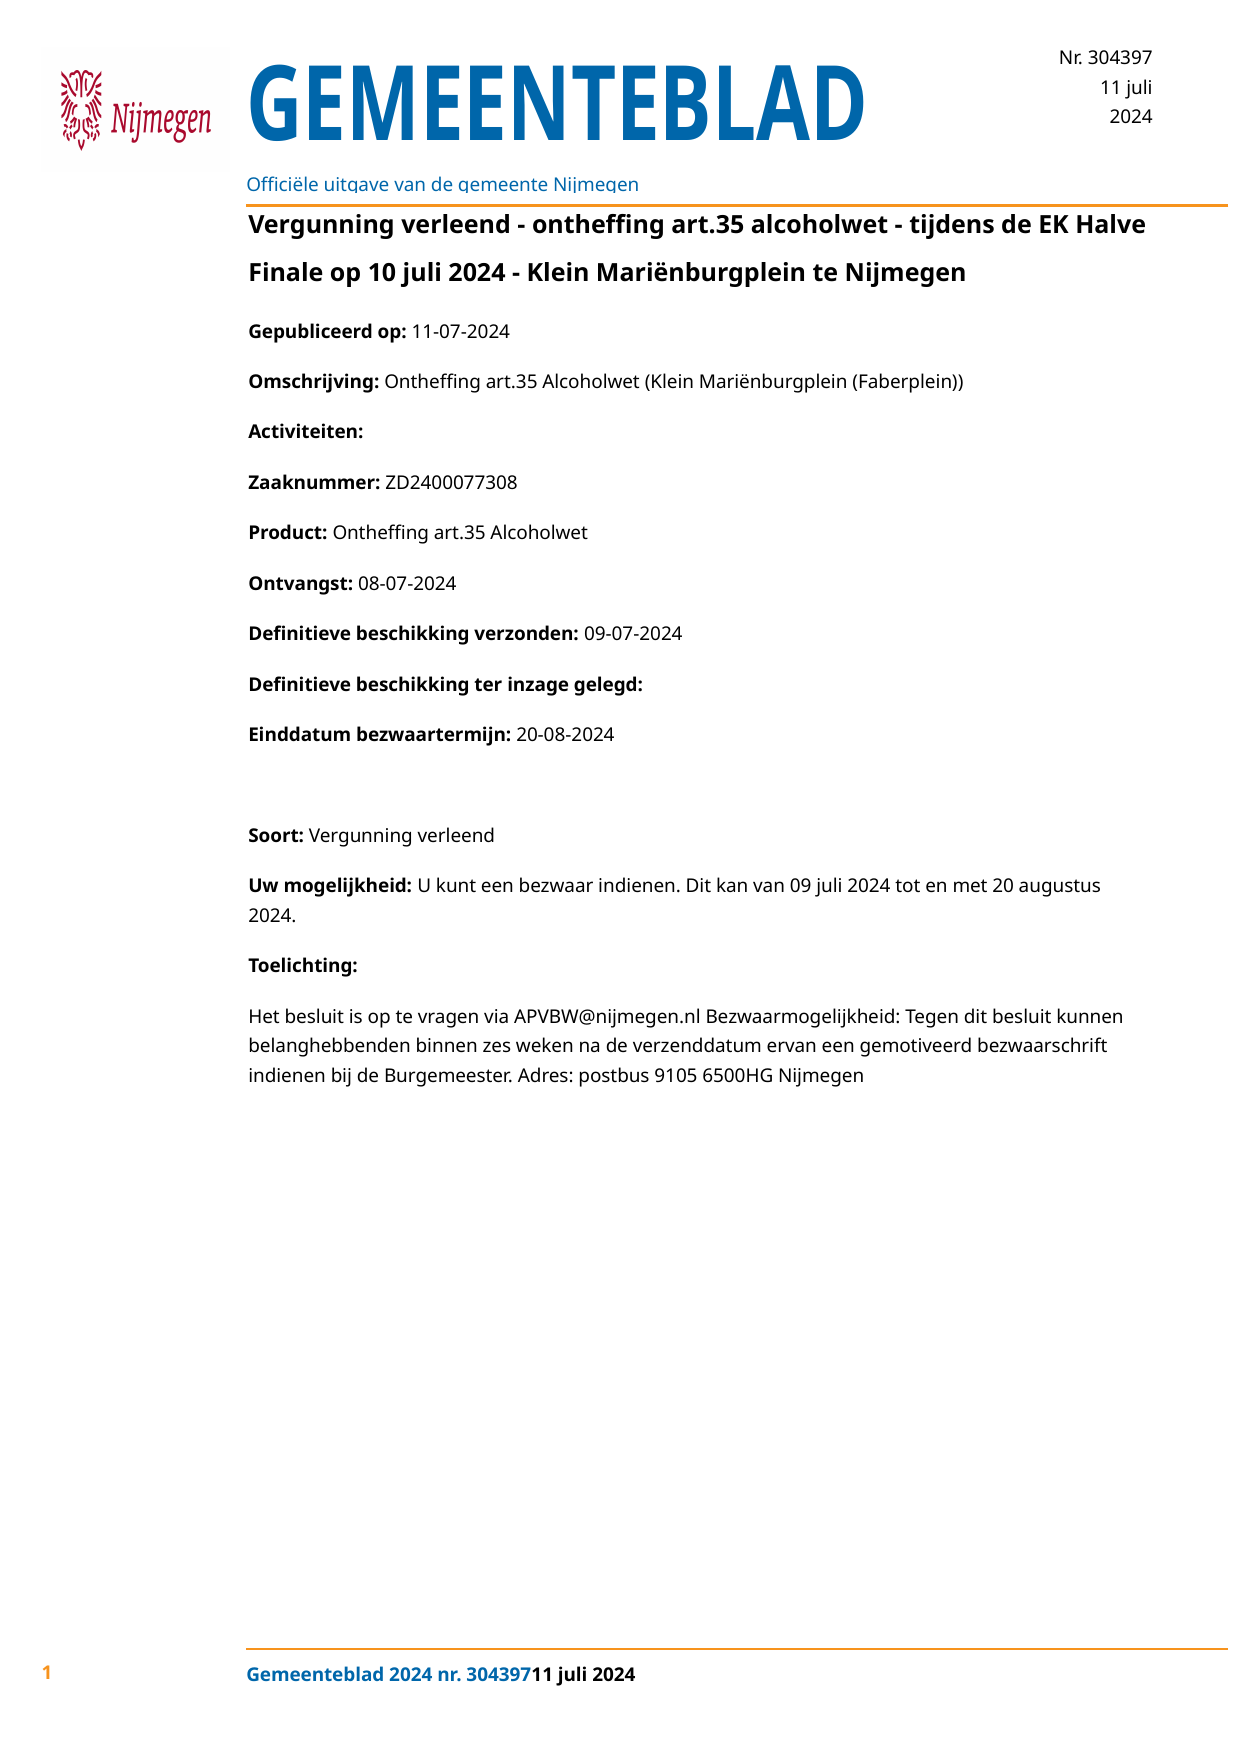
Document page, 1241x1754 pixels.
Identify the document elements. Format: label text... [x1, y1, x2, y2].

text Vergunning verleend - ontheffing art.35 alcoholwet - tijdens de EK Halve Finale op 10 juli 2024 - Klein Mariënburgplein te Nijmegen [248, 207, 1152, 288]
text Definitieve beschikking verzonden: 09-07-2024 [248, 620, 1152, 646]
text Omschrijving: Ontheffing art.35 Alcoholwet (Klein Mariënburgplein (Faberplein)) [248, 368, 1152, 394]
text Ontvangst: 08-07-2024 [248, 570, 1152, 596]
text Gepubliceerd op: 11-07-2024 [248, 318, 1152, 344]
text Toelichting: [248, 952, 1152, 978]
text Zaaknummer: ZD2400077308 [248, 469, 1152, 495]
text Soort: Vergunning verleend [248, 822, 1152, 848]
text Activiteiten: [248, 419, 1152, 444]
text Einddatum bezwaartermijn: 20-08-2024 [248, 721, 1152, 747]
text Product: Ontheffing art.35 Alcoholwet [248, 519, 1152, 545]
text Het besluit is op te vragen via APVBW@nijmegen.nl Bezwaarmogelijkheid: Tegen dit besluit kunnen belanghebbenden binnen zes weken na de verzenddatum ervan een gemotiveerd bezwaarschrift indienen bij de Burgemeester. Adres: postbus 9105 6500HG Nijmegen [248, 1003, 1152, 1088]
picture [41, 47, 231, 172]
text Uw mogelijkheid: U kunt een bezwaar indienen. Dit kan van 09 juli 2024 tot en met 20 augustus 2024. [248, 872, 1152, 928]
text Definitieve beschikking ter inzage gelegd: [248, 671, 1152, 697]
